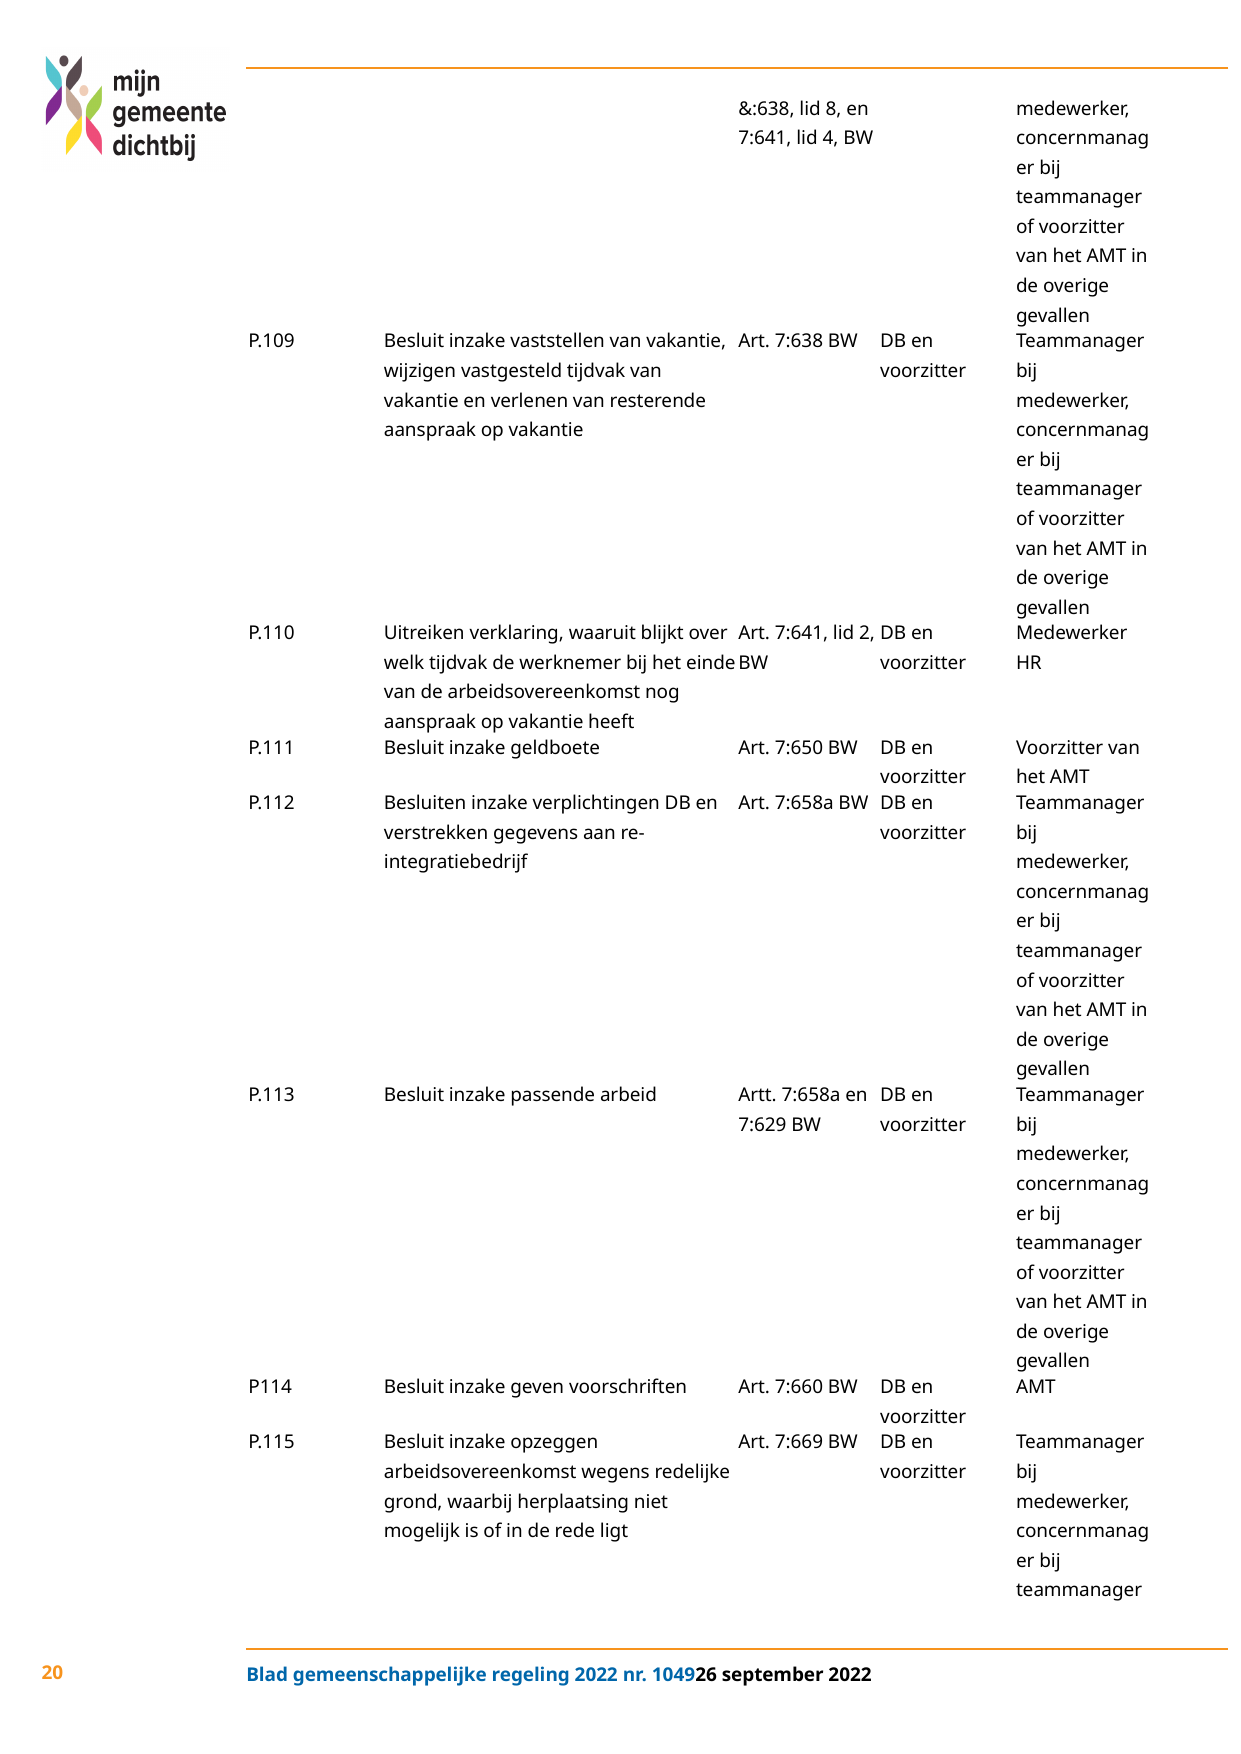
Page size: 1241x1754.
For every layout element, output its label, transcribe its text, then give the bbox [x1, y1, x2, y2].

table_cell Art. 7:669 BW [738, 1429, 880, 1602]
table_cell DB en voorzitter [880, 1429, 1016, 1602]
table_cell DB en voorzitter [880, 620, 1016, 734]
table_cell DB en voorzitter [880, 328, 1016, 619]
table_cell Uitreiken verklaring, waaruit blijkt over welk tijdvak de werknemer bij het einde van de arbeidsovereenkomst nog aanspraak op vakantie heeft [384, 620, 738, 734]
table_cell Medewerker HR [1016, 620, 1152, 734]
table_cell P.110 [248, 620, 384, 734]
table_cell Art. 7:641, lid 2, BW [738, 620, 880, 734]
table_cell P.111 [248, 734, 384, 789]
table_cell [880, 95, 1016, 328]
table_cell Voorzitter van het AMT [1016, 734, 1152, 789]
table_cell P.109 [248, 328, 384, 619]
table_cell medewerker, concernmanager bij teammanager of voorzitter van het AMT in de overige gevallen [1016, 95, 1152, 328]
table_cell Teammanager bij medewerker, concernmanager bij teammanager of voorzitter van het AMT in de overige gevallen [1016, 789, 1152, 1081]
table_cell Art. 7:658a BW [738, 789, 880, 1081]
table_cell P.115 [248, 1429, 384, 1602]
table_cell Art. 7:660 BW [738, 1373, 880, 1429]
table_cell [248, 95, 384, 328]
table_cell Besluit inzake geldboete [384, 734, 738, 789]
table_cell DB en voorzitter [880, 734, 1016, 789]
table_cell &:638, lid 8, en 7:641, lid 4, BW [738, 95, 880, 328]
table_cell Besluit inzake vaststellen van vakantie, wijzigen vastgesteld tijdvak van vakantie en verlenen van resterende aanspraak op vakantie [384, 328, 738, 619]
table_cell Teammanager bij medewerker, concernmanager bij teammanager [1016, 1429, 1152, 1602]
table_cell Besluit inzake passende arbeid [384, 1081, 738, 1373]
table_cell Besluit inzake geven voorschriften [384, 1373, 738, 1429]
table_cell P.112 [248, 789, 384, 1081]
table_cell Artt. 7:658a en 7:629 BW [738, 1081, 880, 1373]
picture [41, 47, 231, 172]
table_cell DB en voorzitter [880, 789, 1016, 1081]
table_cell Besluit inzake opzeggen arbeidsovereenkomst wegens redelijke grond, waarbij herplaatsing niet mogelijk is of in de rede ligt [384, 1429, 738, 1602]
table_cell Art. 7:650 BW [738, 734, 880, 789]
table_cell DB en voorzitter [880, 1373, 1016, 1429]
table_cell Besluiten inzake verplichtingen DB en verstrekken gegevens aan re- integratiebedrijf [384, 789, 738, 1081]
table_cell P.113 [248, 1081, 384, 1373]
table_cell [384, 95, 738, 328]
table_cell DB en voorzitter [880, 1081, 1016, 1373]
table_cell AMT [1016, 1373, 1152, 1429]
table_cell Teammanager bij medewerker, concernmanager bij teammanager of voorzitter van het AMT in de overige gevallen [1016, 1081, 1152, 1373]
table_cell Teammanager bij medewerker, concernmanager bij teammanager of voorzitter van het AMT in de overige gevallen [1016, 328, 1152, 619]
table_cell Art. 7:638 BW [738, 328, 880, 619]
table_cell P114 [248, 1373, 384, 1429]
